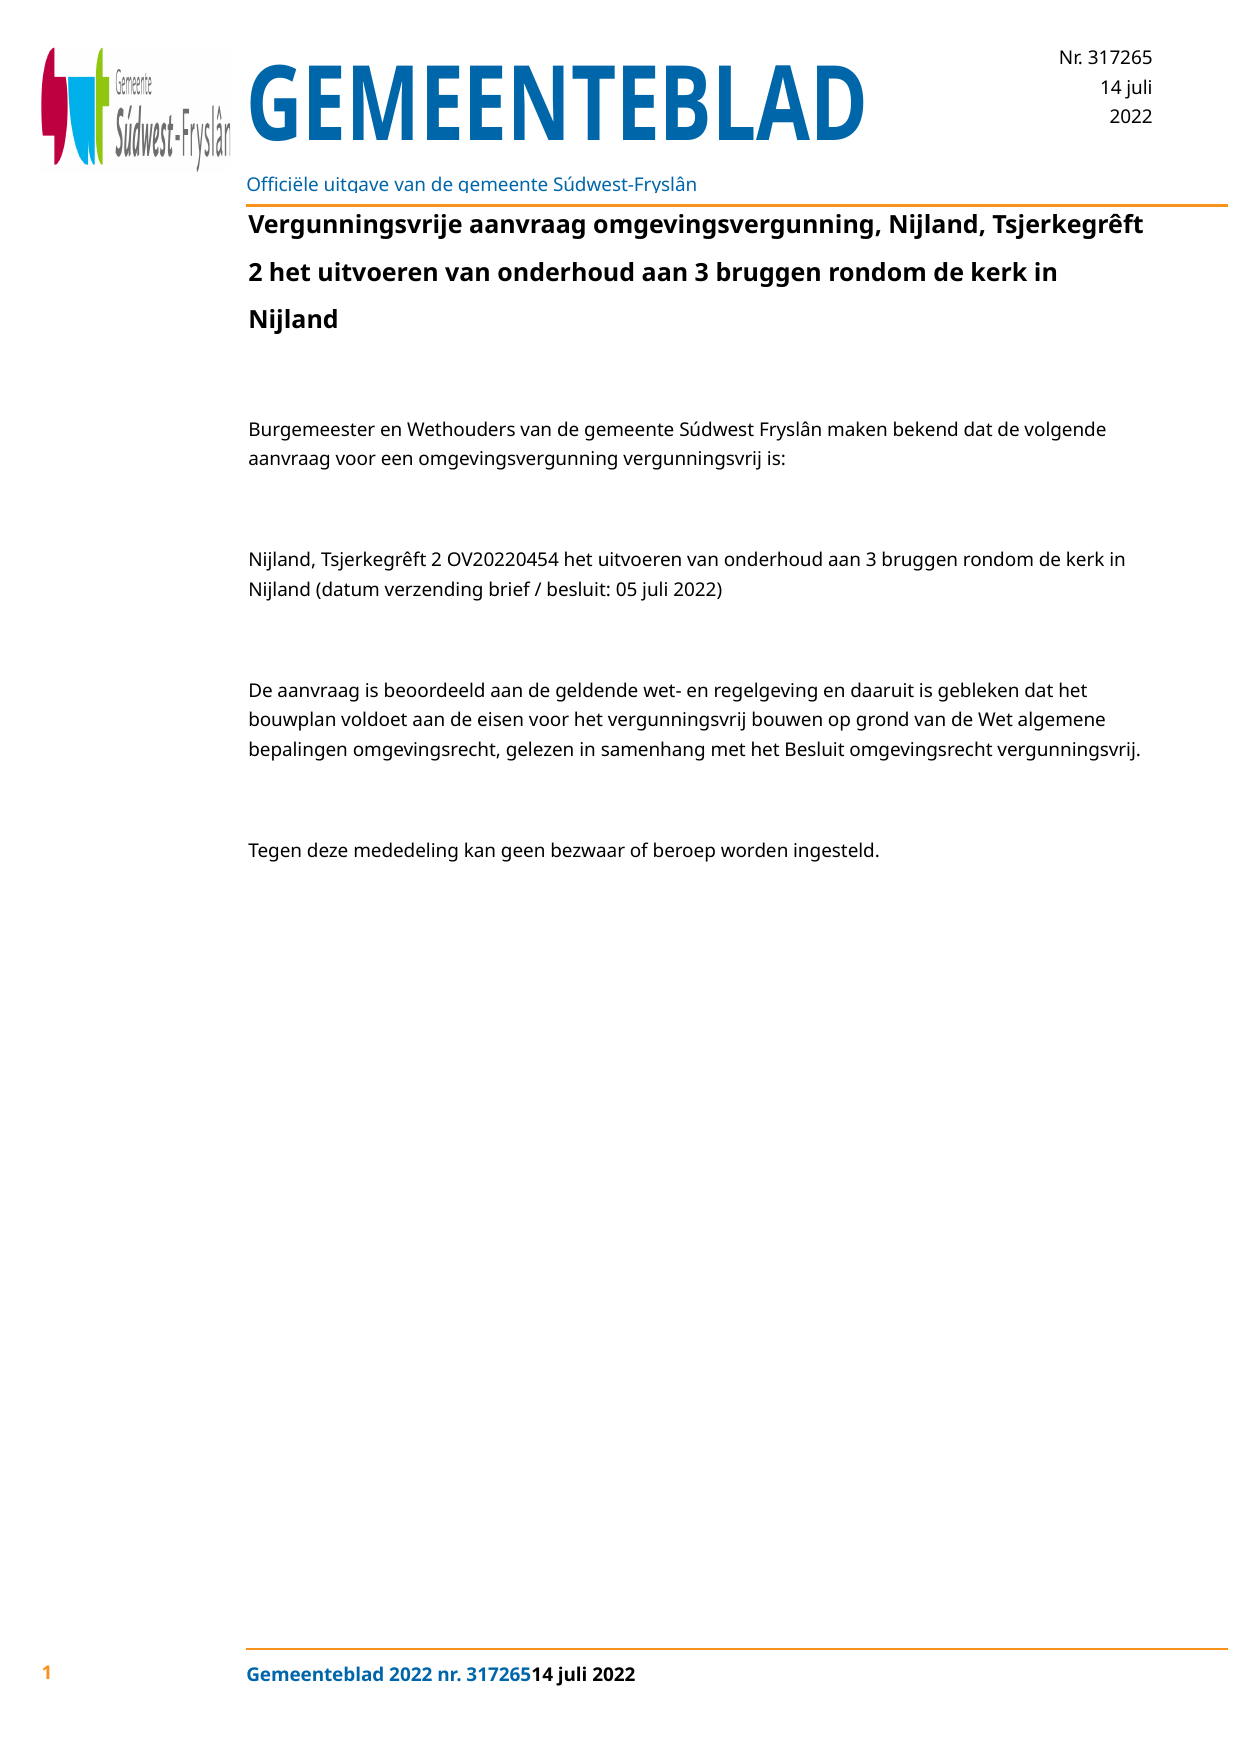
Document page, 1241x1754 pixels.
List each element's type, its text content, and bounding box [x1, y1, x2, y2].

text De aanvraag is beoordeeld aan de geldende wet- en regelgeving en daaruit is gebleken dat het bouwplan voldoet aan de eisen voor het vergunningsvrij bouwen op grond van de Wet algemene bepalingen omgevingsrecht, gelezen in samenhang met het Besluit omgevingsrecht vergunningsvrij. [248, 677, 1152, 762]
text Burgemeester en Wethouders van de gemeente Súdwest Fryslân maken bekend dat de volgende aanvraag voor een omgevingsvergunning vergunningsvrij is: [248, 416, 1152, 471]
picture [41, 47, 231, 172]
text Nijland, Tsjerkegrêft 2 OV20220454 het uitvoeren van onderhoud aan 3 bruggen rondom de kerk in Nijland (datum verzending brief / besluit: 05 juli 2022) [248, 546, 1152, 602]
text Tegen deze mededeling kan geen bezwaar of beroep worden ingesteld. [248, 837, 1152, 862]
text Vergunningsvrije aanvraag omgevingsvergunning, Nijland, Tsjerkegrêft 2 het uitvoeren van onderhoud aan 3 bruggen rondom de kerk in Nijland [248, 207, 1152, 336]
